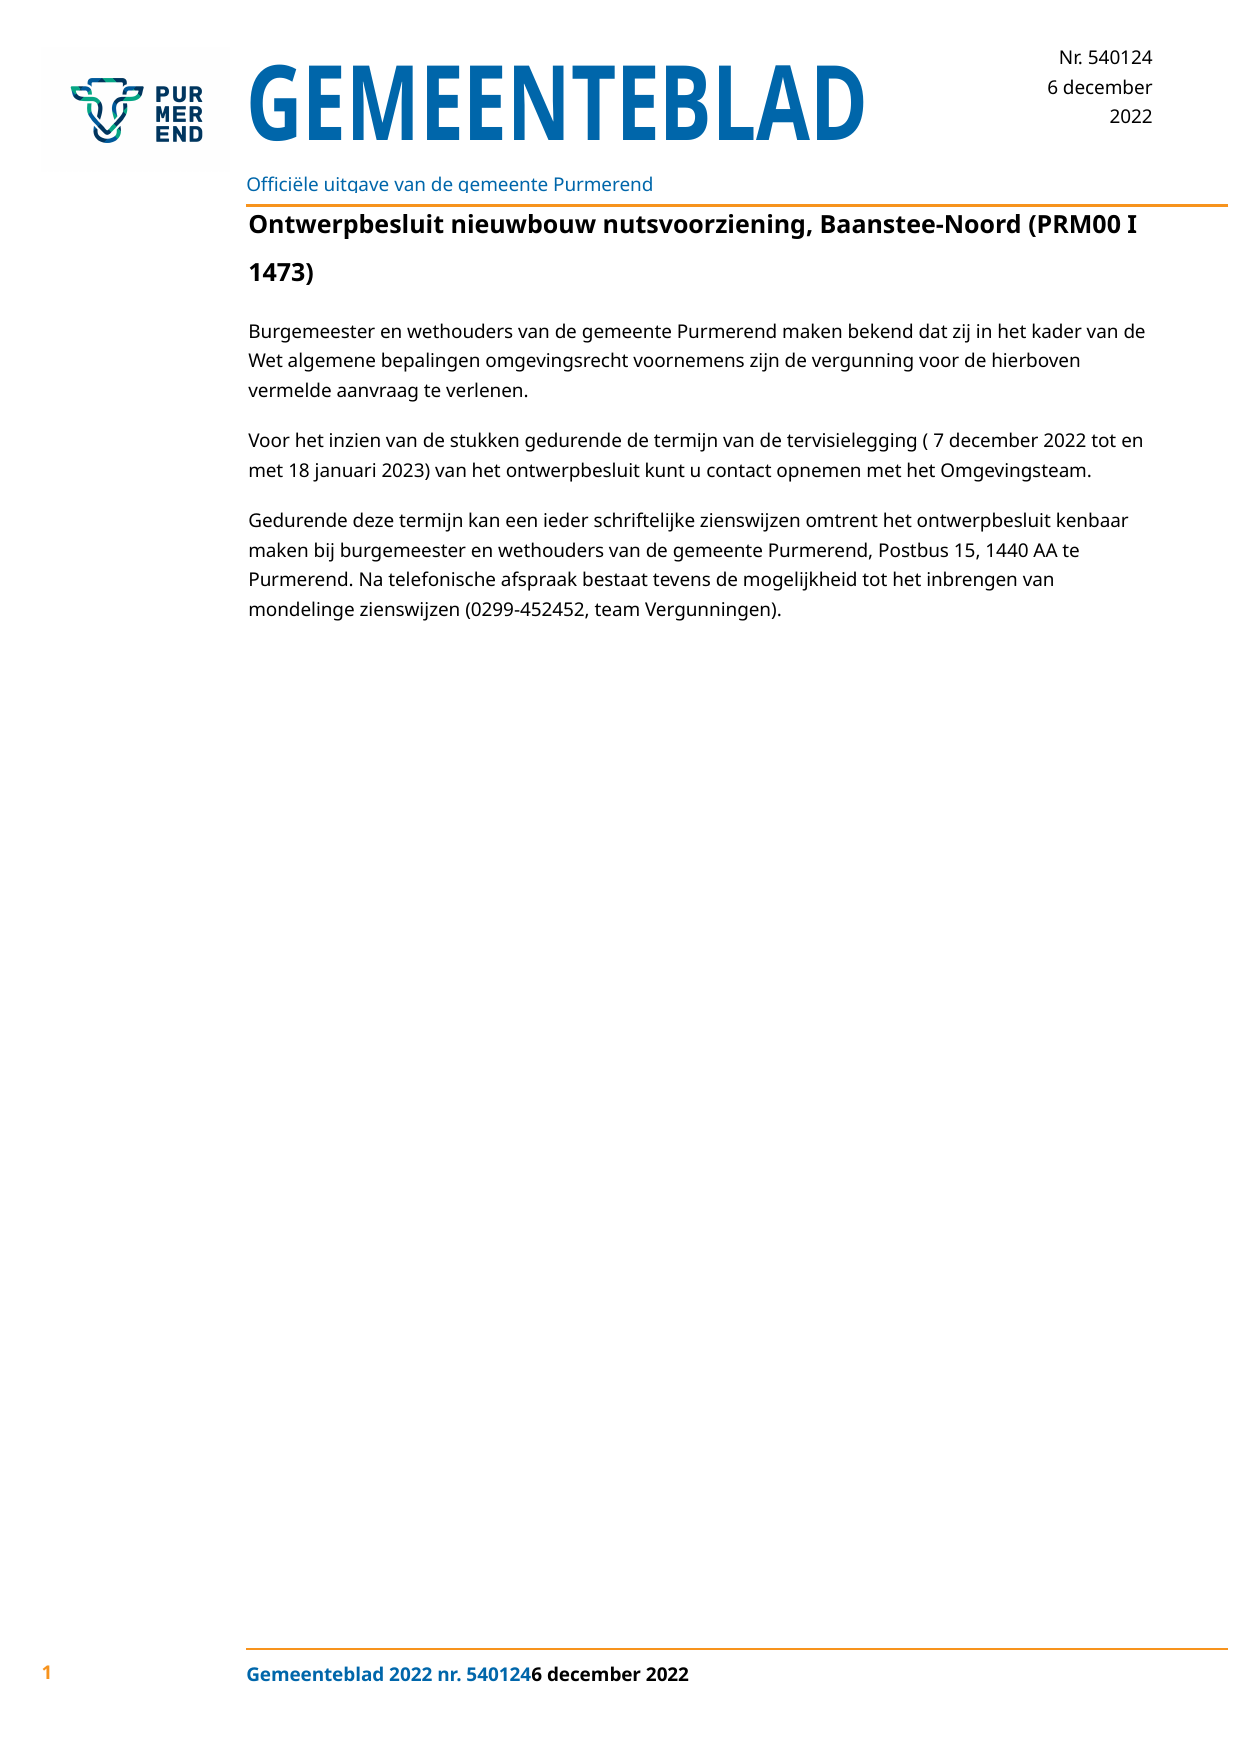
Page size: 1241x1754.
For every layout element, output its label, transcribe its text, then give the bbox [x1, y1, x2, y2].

text Gedurende deze termijn kan een ieder schriftelijke zienswijzen omtrent het ontwerpbesluit kenbaar maken bij burgemeester en wethouders van de gemeente Purmerend, Postbus 15, 1440 AA te Purmerend. Na telefonische afspraak bestaat tevens de mogelijkheid tot het inbrengen van mondelinge zienswijzen (0299-452452, team Vergunningen). [248, 507, 1152, 622]
text Burgemeester en wethouders van de gemeente Purmerend maken bekend dat zij in het kader van de Wet algemene bepalingen omgevingsrecht voornemens zijn de vergunning voor de hierboven vermelde aanvraag te verlenen. [248, 318, 1152, 403]
text Voor het inzien van de stukken gedurende de termijn van de tervisielegging ( 7 december 2022 tot en met 18 januari 2023) van het ontwerpbesluit kunt u contact opnemen met het Omgevingsteam. [248, 427, 1152, 483]
picture [41, 47, 231, 172]
text Ontwerpbesluit nieuwbouw nutsvoorziening, Baanstee-Noord (PRM00 I 1473) [248, 207, 1152, 288]
